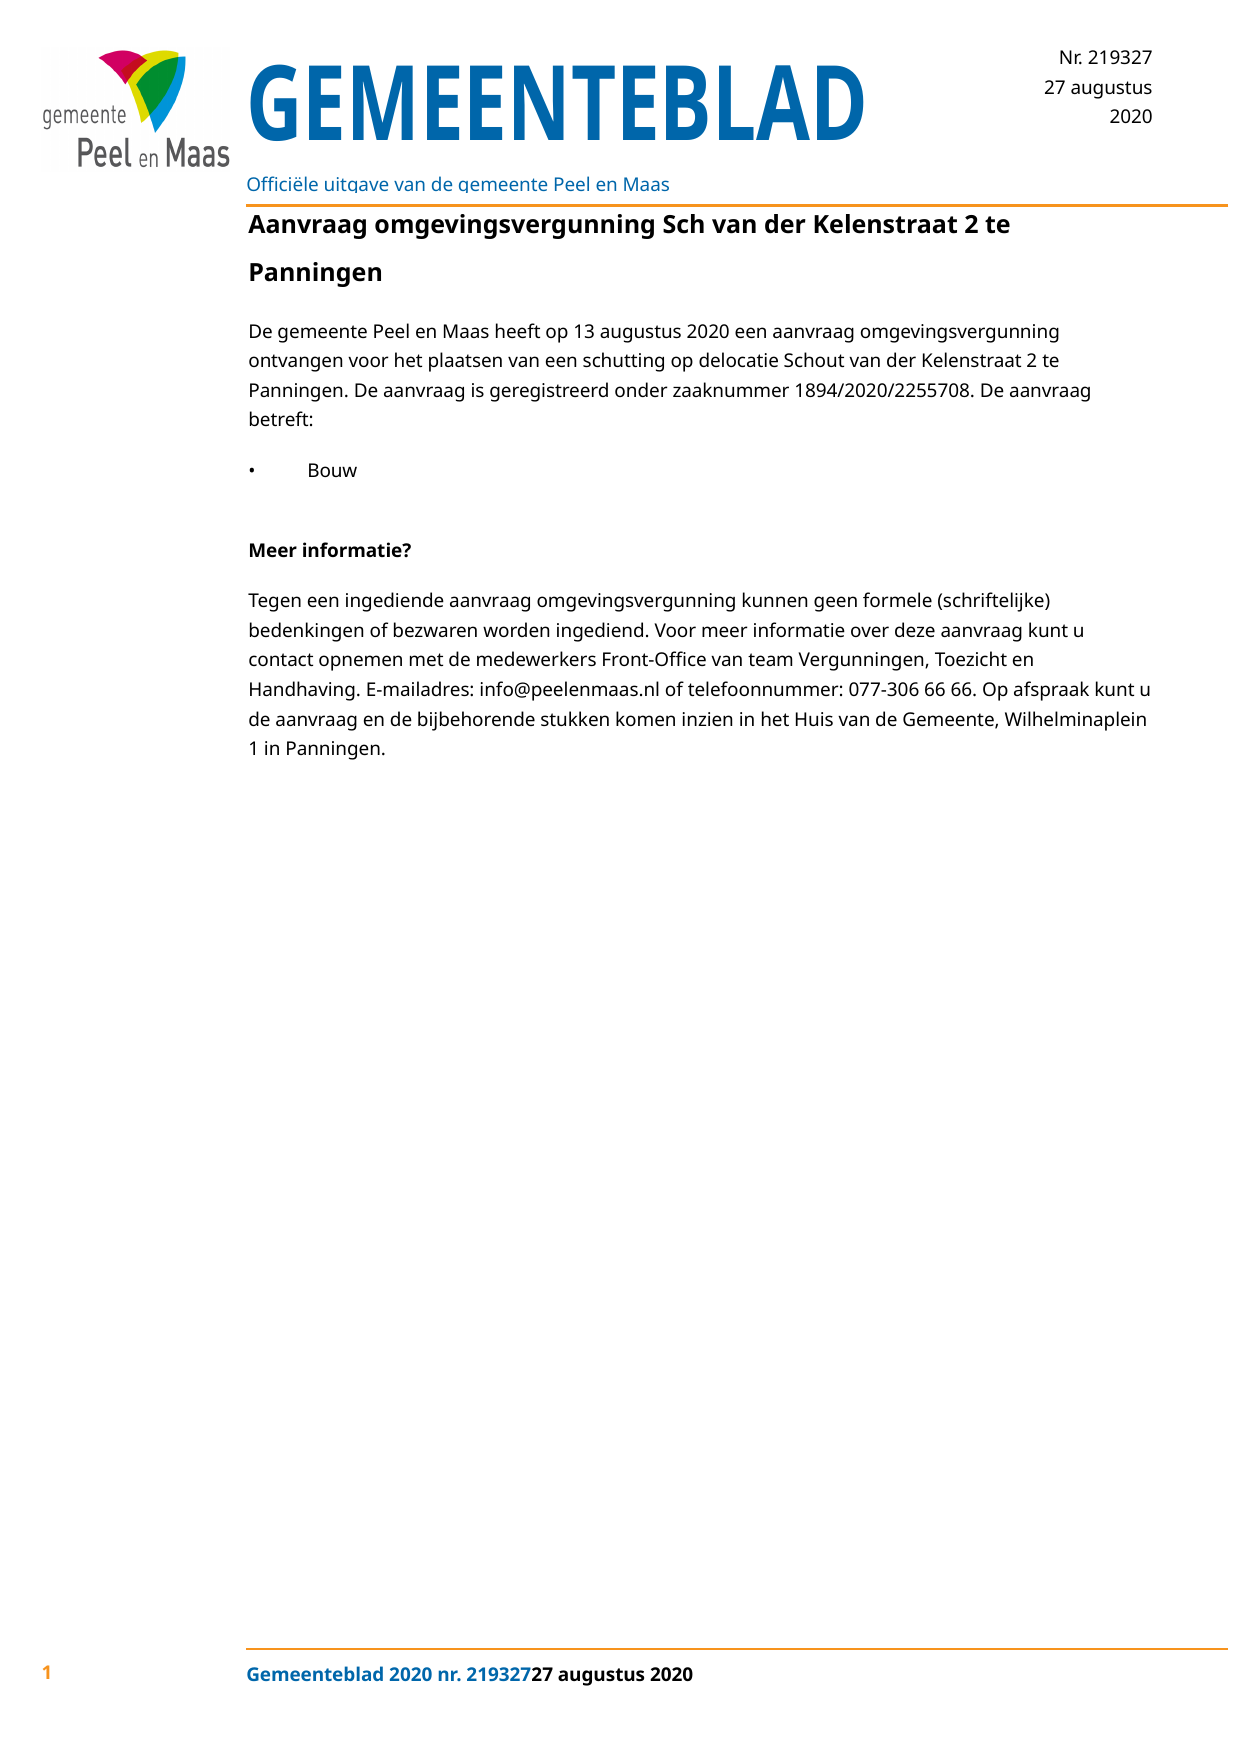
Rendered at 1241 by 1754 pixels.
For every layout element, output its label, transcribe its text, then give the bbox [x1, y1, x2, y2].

text De gemeente Peel en Maas heeft op 13 augustus 2020 een aanvraag omgevingsvergunning ontvangen voor het plaatsen van een schutting op delocatie Schout van der Kelenstraat 2 te Panningen. De aanvraag is geregistreerd onder zaaknummer 1894/2020/2255708. De aanvraag betreft: [248, 318, 1152, 432]
picture [41, 47, 231, 172]
text Tegen een ingediende aanvraag omgevingsvergunning kunnen geen formele (schriftelijke) bedenkingen of bezwaren worden ingediend. Voor meer informatie over deze aanvraag kunt u contact opnemen met de medewerkers Front-Office van team Vergunningen, Toezicht en Handhaving. E-mailadres: info@peelenmaas.nl of telefoonnummer: 077-306 66 66. Op afspraak kunt u de aanvraag en de bijbehorende stukken komen inzien in het Huis van de Gemeente, Wilhelminaplein 1 in Panningen. [248, 587, 1152, 761]
text Meer informatie? [248, 537, 1152, 563]
text Aanvraag omgevingsvergunning Sch van der Kelenstraat 2 te Panningen [248, 207, 1152, 288]
list Bouw [248, 457, 1152, 483]
